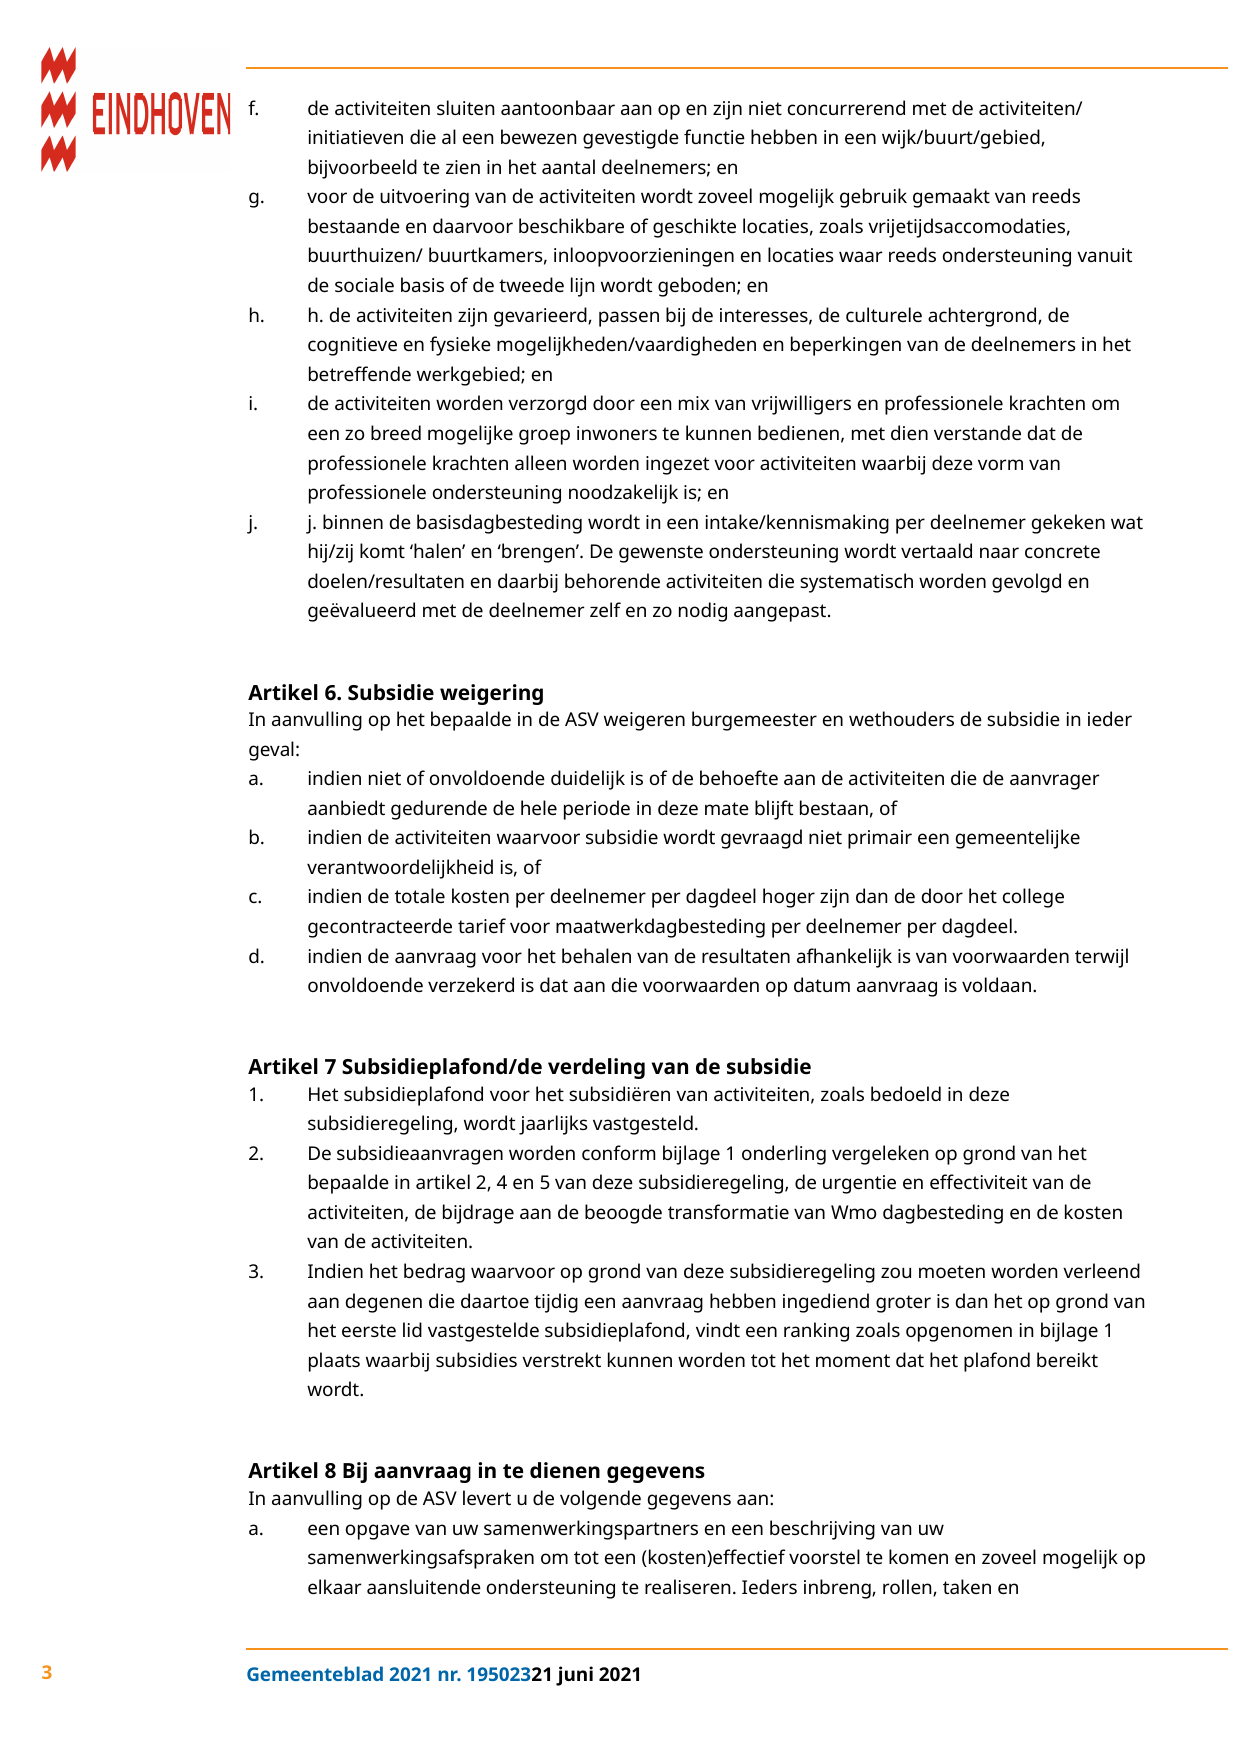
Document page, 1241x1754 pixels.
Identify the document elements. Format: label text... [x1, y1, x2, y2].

text Artikel 7 Subsidieplafond/de verdeling van de subsidie [248, 1052, 1152, 1081]
list voor de uitvoering van de activiteiten wordt zoveel mogelijk gebruik gemaakt van reeds bestaande en daarvoor beschikbare of geschikte locaties, zoals vrijetijdsaccomodaties, buurthuizen/ buurtkamers, inloopvoorzieningen en locaties waar reeds ondersteuning vanuit de sociale basis of de tweede lijn wordt geboden; en [248, 183, 1152, 298]
list de activiteiten worden verzorgd door een mix van vrijwilligers en professionele krachten om een zo breed mogelijke groep inwoners te kunnen bedienen, met dien verstande dat de professionele krachten alleen worden ingezet voor activiteiten waarbij deze vorm van professionele ondersteuning noodzakelijk is; en [248, 391, 1152, 505]
list j. binnen de basisdagbesteding wordt in een intake/kennismaking per deelnemer gekeken wat hij/zij komt ‘halen’ en ‘brengen’. De gewenste ondersteuning wordt vertaald naar concrete doelen/resultaten en daarbij behorende activiteiten die systematisch worden gevolgd en geëvalueerd met de deelnemer zelf en zo nodig aangepast. [248, 509, 1152, 623]
list h. de activiteiten zijn gevarieerd, passen bij de interesses, de culturele achtergrond, de cognitieve en fysieke mogelijkheden/vaardigheden en beperkingen van de deelnemers in het betreffende werkgebied; en [248, 302, 1152, 387]
text Artikel 8 Bij aanvraag in te dienen gegevens [248, 1457, 1152, 1485]
picture [41, 47, 231, 172]
text In aanvulling op het bepaalde in de ASV weigeren burgemeester en wethouders de subsidie in ieder geval: [248, 706, 1152, 761]
list een opgave van uw samenwerkingspartners en een beschrijving van uw samenwerkingsafspraken om tot een (kosten)effectief voorstel te komen en zoveel mogelijk op elkaar aansluitende ondersteuning te realiseren. Ieders inbreng, rollen, taken en [248, 1515, 1152, 1599]
list de activiteiten sluiten aantoonbaar aan op en zijn niet concurrerend met de activiteiten/ initiatieven die al een bewezen gevestigde functie hebben in een wijk/buurt/gebied, bijvoorbeeld te zien in het aantal deelnemers; en [248, 95, 1152, 180]
list Indien het bedrag waarvoor op grond van deze subsidieregeling zou moeten worden verleend aan degenen die daartoe tijdig een aanvraag hebben ingediend groter is dan het op grond van het eerste lid vastgestelde subsidieplafond, vindt een ranking zoals opgenomen in bijlage 1 plaats waarbij subsidies verstrekt kunnen worden tot het moment dat het plafond bereikt wordt. [248, 1258, 1152, 1402]
list Het subsidieplafond voor het subsidiëren van activiteiten, zoals bedoeld in deze subsidieregeling, wordt jaarlijks vastgesteld. [248, 1081, 1152, 1136]
list indien de activiteiten waarvoor subsidie wordt gevraagd niet primair een gemeentelijke verantwoordelijkheid is, of [248, 824, 1152, 880]
list indien de totale kosten per deelnemer per dagdeel hoger zijn dan de door het college gecontracteerde tarief voor maatwerkdagbesteding per deelnemer per dagdeel. [248, 884, 1152, 939]
list De subsidieaanvragen worden conform bijlage 1 onderling vergeleken op grond van het bepaalde in artikel 2, 4 en 5 van deze subsidieregeling, de urgentie en effectiviteit van de activiteiten, de bijdrage aan de beoogde transformatie van Wmo dagbesteding en de kosten van de activiteiten. [248, 1140, 1152, 1254]
list indien de aanvraag voor het behalen van de resultaten afhankelijk is van voorwaarden terwijl onvoldoende verzekerd is dat aan die voorwaarden op datum aanvraag is voldaan. [248, 943, 1152, 998]
text In aanvulling op de ASV levert u de volgende gegevens aan: [248, 1485, 1152, 1511]
text Artikel 6. Subsidie weigering [248, 678, 1152, 706]
list indien niet of onvoldoende duidelijk is of de behoefte aan de activiteiten die de aanvrager aanbiedt gedurende de hele periode in deze mate blijft bestaan, of [248, 765, 1152, 821]
